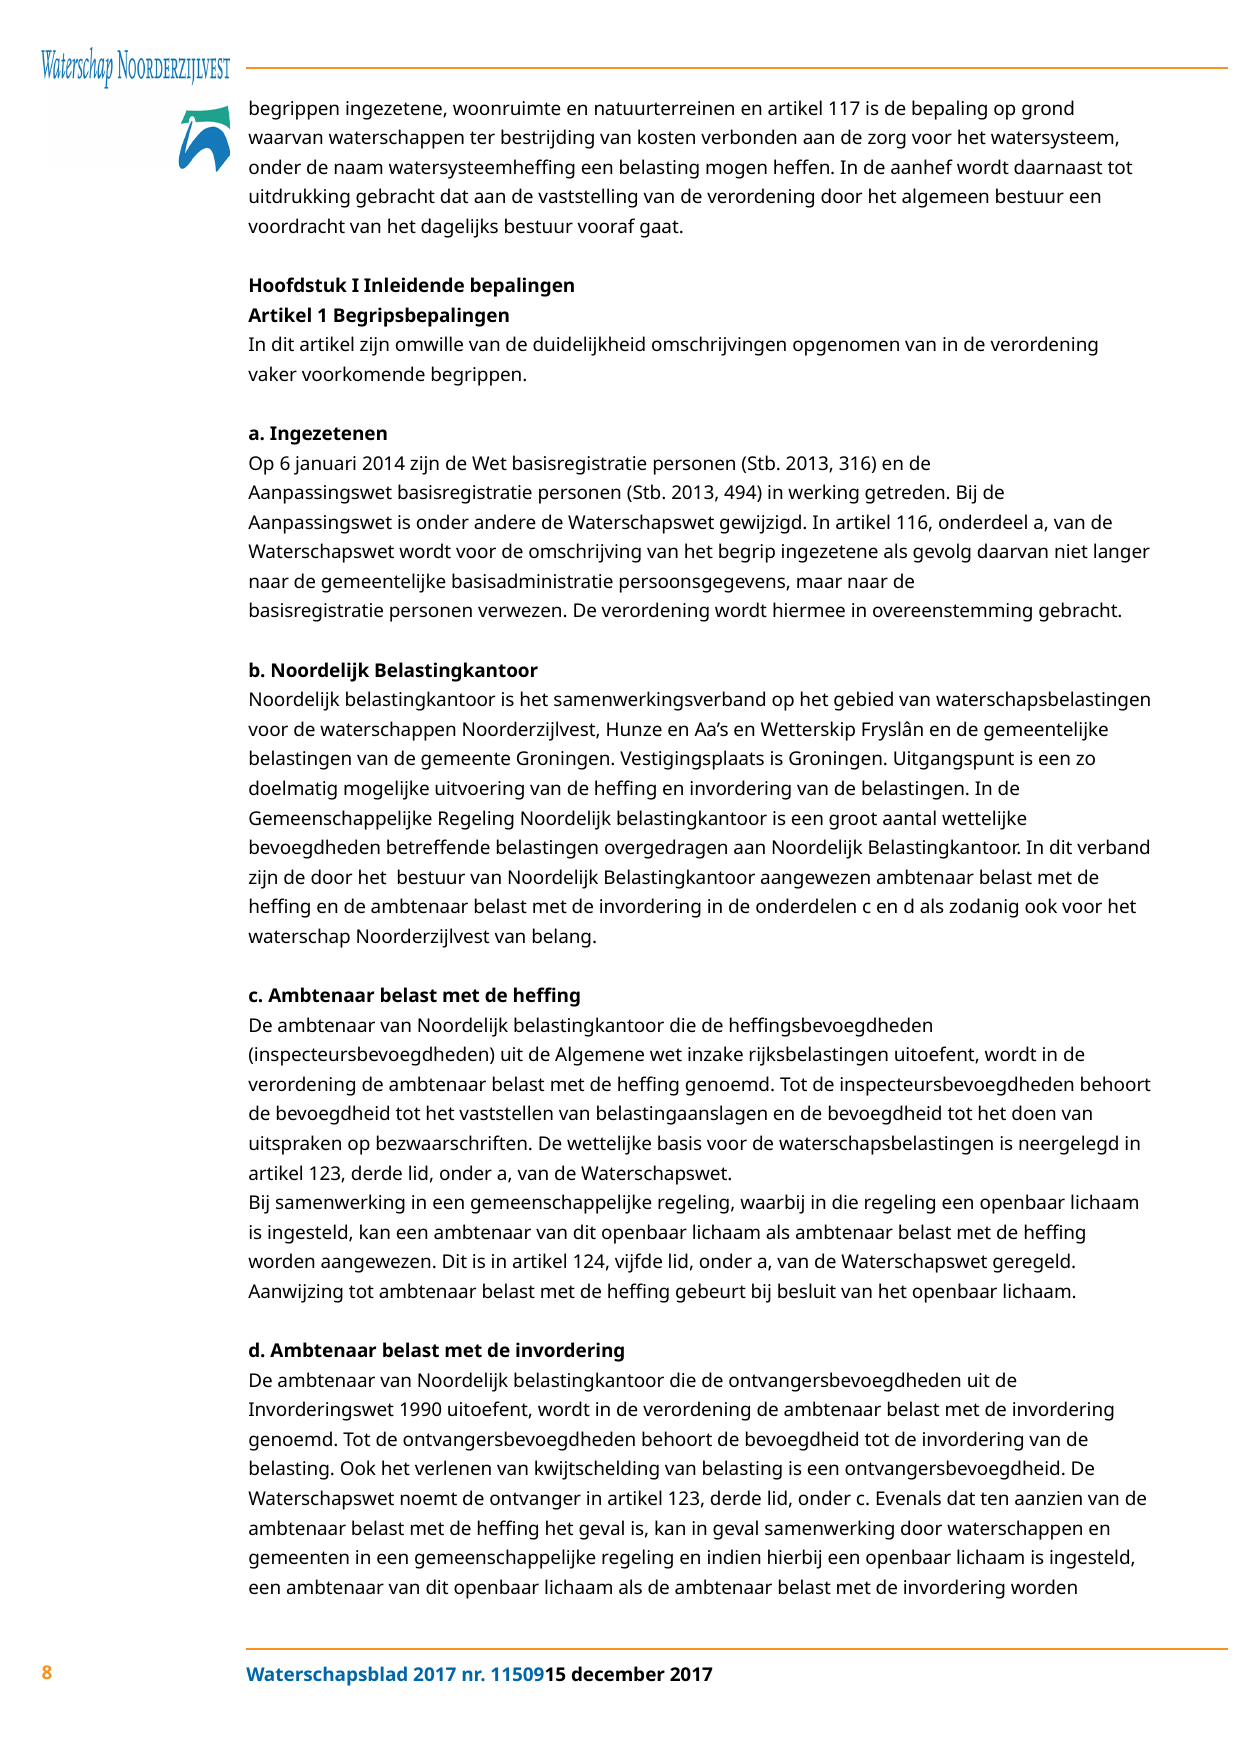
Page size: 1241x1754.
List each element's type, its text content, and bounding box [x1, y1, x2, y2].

text c. Ambtenaar belast met de heffing [248, 982, 1152, 1008]
text Op 6 januari 2014 zijn de Wet basisregistratie personen (Stb. 2013, 316) en de [248, 450, 1152, 476]
text b. Noordelijk Belastingkantoor [248, 657, 1152, 683]
text Hoofdstuk I Inleidende bepalingen [248, 272, 1152, 298]
text Bij samenwerking in een gemeenschappelijke regeling, waarbij in die regeling een openbaar lichaam is ingesteld, kan een ambtenaar van dit openbaar lichaam als ambtenaar belast met de heffing worden aangewezen. Dit is in artikel 124, vijfde lid, onder a, van de Waterschapswet geregeld. Aanwijzing tot ambtenaar belast met de heffing gebeurt bij besluit van het openbaar lichaam. [248, 1189, 1152, 1304]
text In dit artikel zijn omwille van de duidelijkheid omschrijvingen opgenomen van in de verordening vaker voorkomende begrippen. [248, 331, 1152, 387]
text Artikel 1 Begripsbepalingen [248, 302, 1152, 328]
text Noordelijk belastingkantoor is het samenwerkingsverband op het gebied van waterschapsbelastingen voor de waterschappen Noorderzijlvest, Hunze en Aa’s en Wetterskip Fryslân en de gemeentelijke belastingen van de gemeente Groningen. Vestigingsplaats is Groningen. Uitgangspunt is een zo doelmatig mogelijke uitvoering van de heffing en invordering van de belastingen. In de Gemeenschappelijke Regeling Noordelijk belastingkantoor is een groot aantal wettelijke bevoegdheden betreffende belastingen overgedragen aan Noordelijk Belastingkantoor. In dit verband zijn de door het bestuur van Noordelijk Belastingkantoor aangewezen ambtenaar belast met de heffing en de ambtenaar belast met de invordering in de onderdelen c en d als zodanig ook voor het waterschap Noorderzijlvest van belang. [248, 686, 1152, 949]
text begrippen ingezetene, woonruimte en natuurterreinen en artikel 117 is de bepaling op grond waarvan waterschappen ter bestrijding van kosten verbonden aan de zorg voor het watersysteem, onder de naam watersysteemheffing een belasting mogen heffen. In de aanhef wordt daarnaast tot uitdrukking gebracht dat aan de vaststelling van de verordening door het algemeen bestuur een voordracht van het dagelijks bestuur vooraf gaat. [248, 95, 1152, 239]
text d. Ambtenaar belast met de invordering [248, 1337, 1152, 1363]
text De ambtenaar van Noordelijk belastingkantoor die de heffingsbevoegdheden (inspecteursbevoegdheden) uit de Algemene wet inzake rijksbelastingen uitoefent, wordt in de verordening de ambtenaar belast met de heffing genoemd. Tot de inspecteursbevoegdheden behoort de bevoegdheid tot het vaststellen van belastingaanslagen en de bevoegdheid tot het doen van uitspraken op bezwaarschriften. De wettelijke basis voor de waterschapsbelastingen is neergelegd in artikel 123, derde lid, onder a, van de Waterschapswet. [248, 1012, 1152, 1186]
text a. Ingezetenen [248, 420, 1152, 446]
text Aanpassingswet basisregistratie personen (Stb. 2013, 494) in werking getreden. Bij de [248, 479, 1152, 505]
picture [41, 47, 231, 172]
text basisregistratie personen verwezen. De verordening wordt hiermee in overeenstemming gebracht. [248, 598, 1152, 623]
text Aanpassingswet is onder andere de Waterschapswet gewijzigd. In artikel 116, onderdeel a, van de Waterschapswet wordt voor de omschrijving van het begrip ingezetene als gevolg daarvan niet langer naar de gemeentelijke basisadministratie persoonsgegevens, maar naar de [248, 509, 1152, 594]
text De ambtenaar van Noordelijk belastingkantoor die de ontvangersbevoegdheden uit de Invorderingswet 1990 uitoefent, wordt in de verordening de ambtenaar belast met de invordering genoemd. Tot de ontvangersbevoegdheden behoort de bevoegdheid tot de invordering van de belasting. Ook het verlenen van kwijtschelding van belasting is een ontvangersbevoegdheid. De Waterschapswet noemt de ontvanger in artikel 123, derde lid, onder c. Evenals dat ten aanzien van de ambtenaar belast met de heffing het geval is, kan in geval samenwerking door waterschappen en gemeenten in een gemeenschappelijke regeling en indien hierbij een openbaar lichaam is ingesteld, een ambtenaar van dit openbaar lichaam als de ambtenaar belast met de invordering worden [248, 1367, 1152, 1600]
